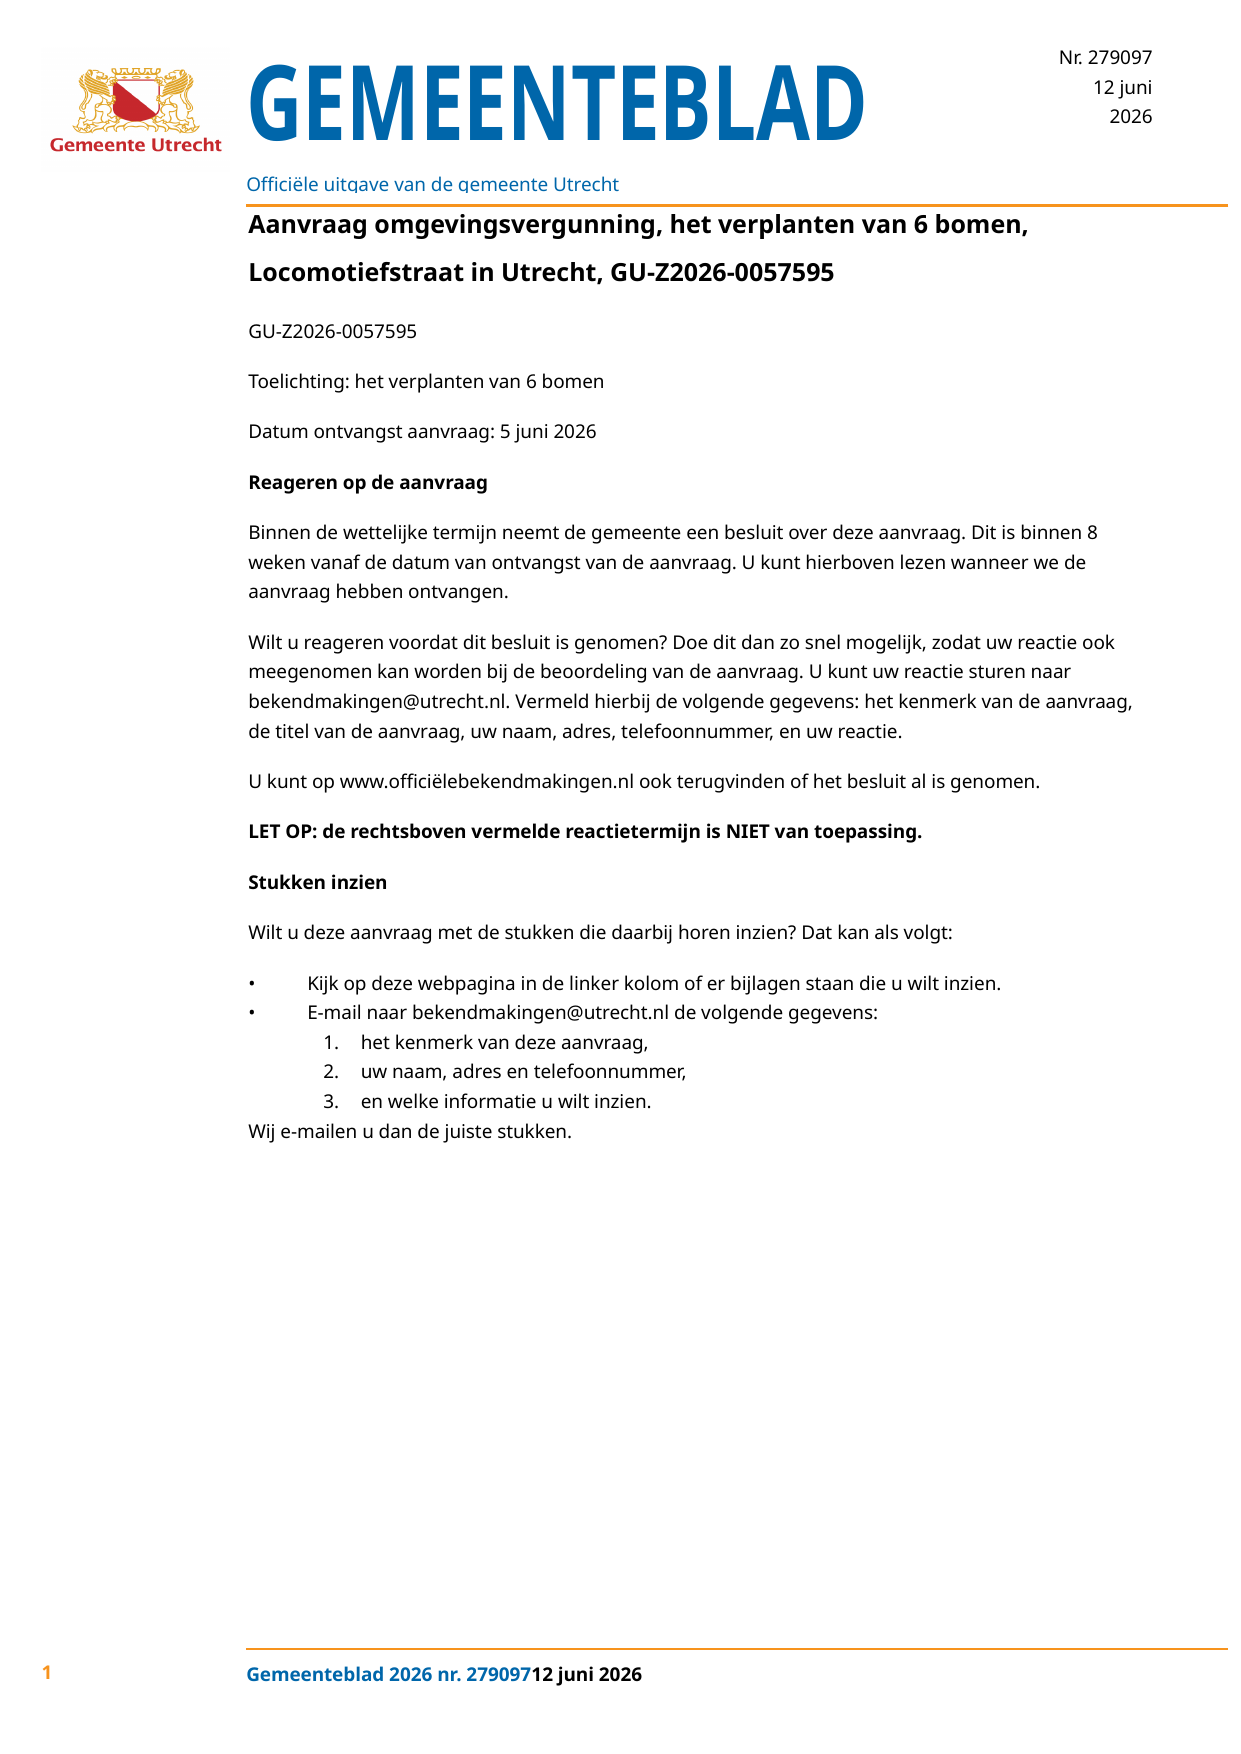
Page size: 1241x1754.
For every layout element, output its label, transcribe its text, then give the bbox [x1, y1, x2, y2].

text Reageren op de aanvraag [248, 469, 1152, 495]
text Aanvraag omgevingsvergunning, het verplanten van 6 bomen, Locomotiefstraat in Utrecht, GU-Z2026-0057595 [248, 207, 1152, 288]
text U kunt op www.officiëlebekendmakingen.nl ook terugvinden of het besluit al is genomen. [248, 768, 1152, 794]
text Binnen de wettelijke termijn neemt de gemeente een besluit over deze aanvraag. Dit is binnen 8 weken vanaf de datum van ontvangst van de aanvraag. U kunt hierboven lezen wanneer we de aanvraag hebben ontvangen. [248, 519, 1152, 604]
text Wilt u reageren voordat dit besluit is genomen? Doe dit dan zo snel mogelijk, zodat uw reactie ook meegenomen kan worden bij de beoordeling van de aanvraag. U kunt uw reactie sturen naar bekendmakingen@utrecht.nl. Vermeld hierbij de volgende gegevens: het kenmerk van de aanvraag, de titel van de aanvraag, uw naam, adres, telefoonnummer, en uw reactie. [248, 629, 1152, 744]
list E-mail naar bekendmakingen@utrecht.nl de volgende gegevens: [248, 999, 1152, 1025]
text LET OP: de rechtsboven vermelde reactietermijn is NIET van toepassing. [248, 819, 1152, 844]
text Toelichting: het verplanten van 6 bomen [248, 368, 1152, 394]
picture [41, 47, 231, 172]
text Stukken inzien [248, 869, 1152, 895]
text Wilt u deze aanvraag met de stukken die daarbij horen inzien? Dat kan als volgt: [248, 919, 1152, 945]
list Kijk op deze webpagina in de linker kolom of er bijlagen staan die u wilt inzien. [248, 970, 1152, 996]
list het kenmerk van deze aanvraag, [323, 1029, 1152, 1055]
text Wij e-mailen u dan de juiste stukken. [248, 1118, 1152, 1144]
text Datum ontvangst aanvraag: 5 juni 2026 [248, 419, 1152, 444]
list en welke informatie u wilt inzien. [323, 1088, 1152, 1114]
text GU-Z2026-0057595 [248, 318, 1152, 344]
list uw naam, adres en telefoonnummer, [323, 1059, 1152, 1084]
